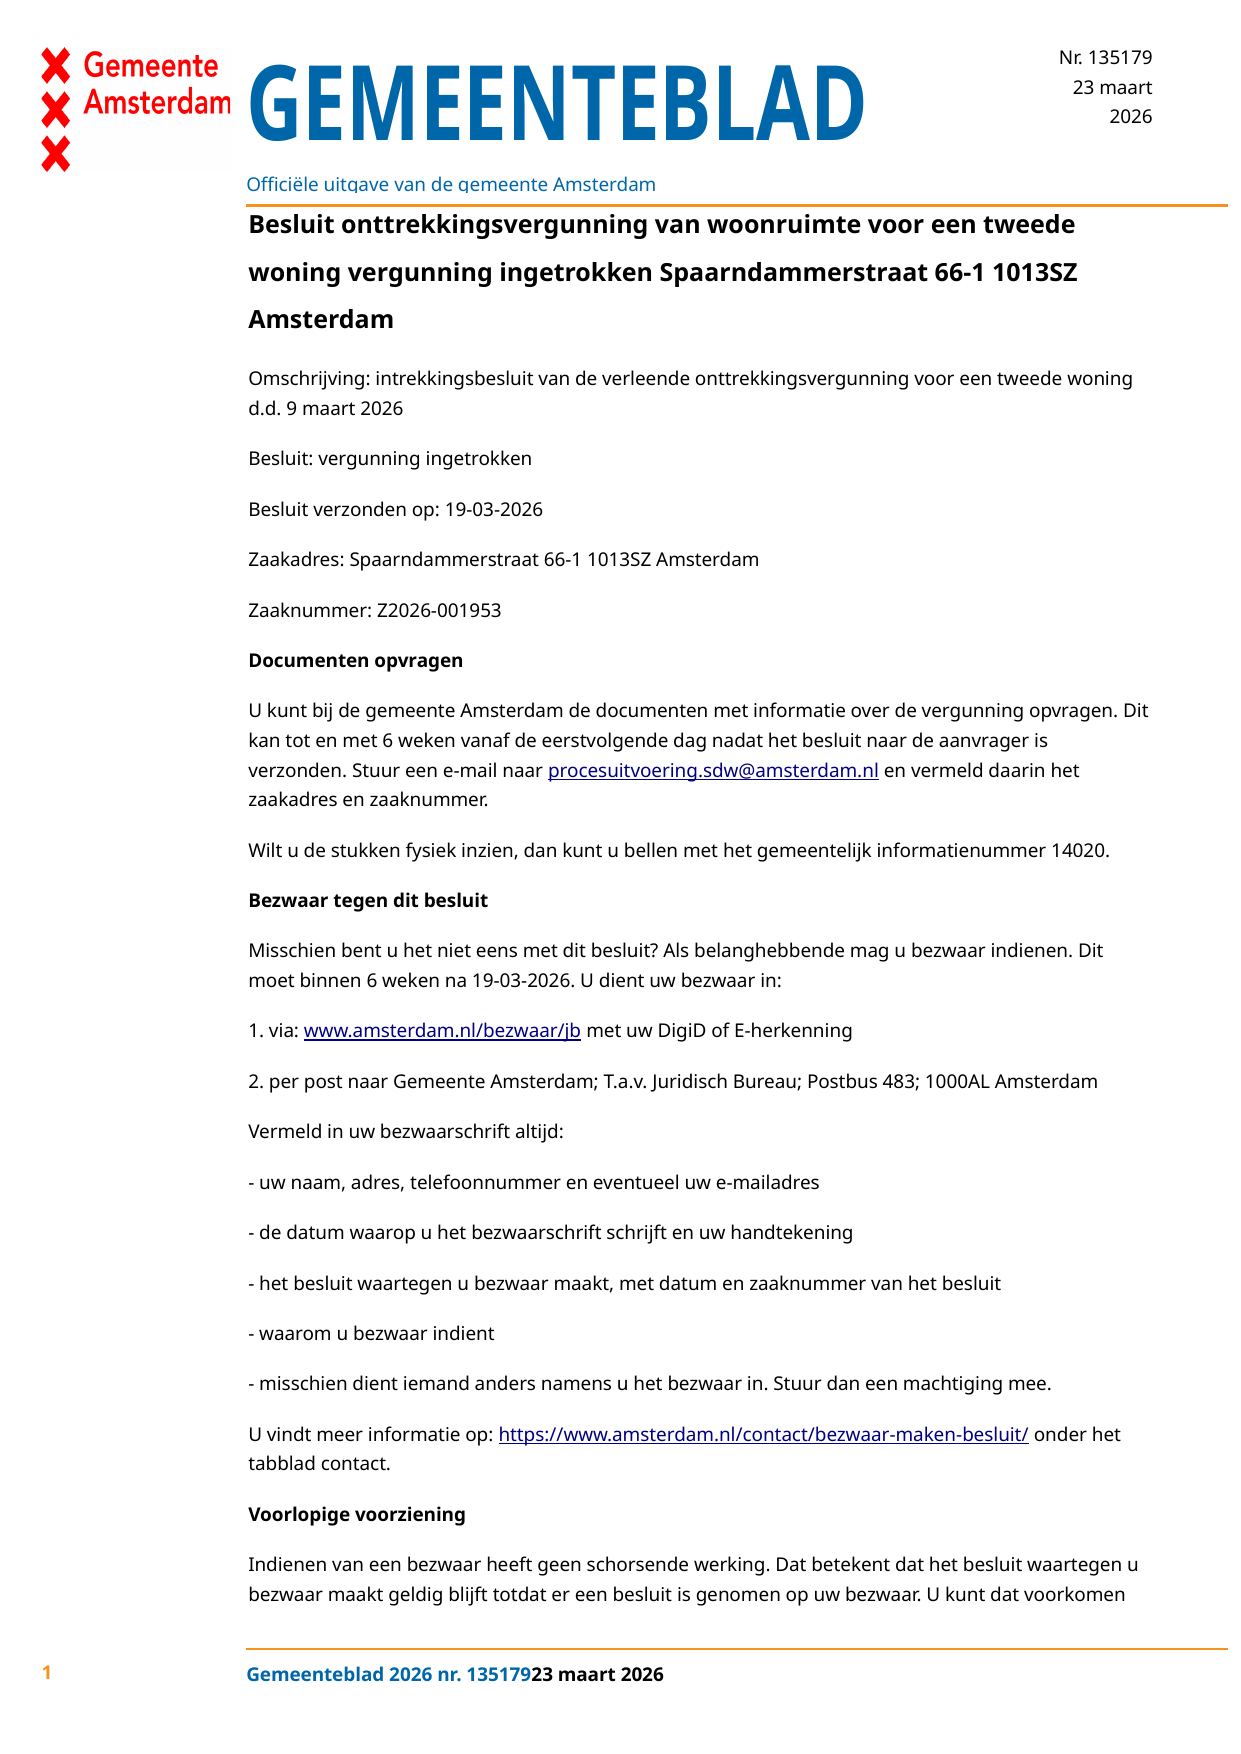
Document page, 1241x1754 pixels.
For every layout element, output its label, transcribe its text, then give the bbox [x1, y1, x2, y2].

text Vermeld in uw bezwaarschrift altijd: [248, 1118, 1152, 1144]
text 2. per post naar Gemeente Amsterdam; T.a.v. Juridisch Bureau; Postbus 483; 1000AL Amsterdam [248, 1068, 1152, 1094]
text Wilt u de stukken fysiek inzien, dan kunt u bellen met het gemeentelijk informatienummer 14020. [248, 837, 1152, 862]
text - misschien dient iemand anders namens u het bezwaar in. Stuur dan een machtiging mee. [248, 1371, 1152, 1396]
text Voorlopige voorziening [248, 1501, 1152, 1527]
text Besluit verzonden op: 19-03-2026 [248, 496, 1152, 522]
picture [41, 47, 231, 172]
text Omschrijving: intrekkingsbesluit van de verleende onttrekkingsvergunning voor een tweede woning d.d. 9 maart 2026 [248, 366, 1152, 421]
text U vindt meer informatie op: https://www.amsterdam.nl/contact/bezwaar-maken-besluit/ onder het tabblad contact. [248, 1421, 1152, 1476]
text Zaaknummer: Z2026-001953 [248, 597, 1152, 622]
text Misschien bent u het niet eens met dit besluit? Als belanghebbende mag u bezwaar indienen. Dit moet binnen 6 weken na 19-03-2026. U dient uw bezwaar in: [248, 938, 1152, 993]
text Documenten opvragen [248, 647, 1152, 673]
text Indienen van een bezwaar heeft geen schorsende werking. Dat betekent dat het besluit waartegen u bezwaar maakt geldig blijft totdat er een besluit is genomen op uw bezwaar. U kunt dat voorkomen [248, 1551, 1152, 1607]
text - uw naam, adres, telefoonnummer en eventueel uw e-mailadres [248, 1169, 1152, 1194]
text - de datum waarop u het bezwaarschrift schrijft en uw handtekening [248, 1219, 1152, 1245]
text Bezwaar tegen dit besluit [248, 887, 1152, 913]
text Besluit: vergunning ingetrokken [248, 446, 1152, 471]
text - waarom u bezwaar indient [248, 1320, 1152, 1346]
text 1. via: www.amsterdam.nl/bezwaar/jb met uw DigiD of E-herkenning [248, 1018, 1152, 1043]
text U kunt bij de gemeente Amsterdam de documenten met informatie over de vergunning opvragen. Dit kan tot en met 6 weken vanaf de eerstvolgende dag nadat het besluit naar de aanvrager is verzonden. Stuur een e-mail naar procesuitvoering.sdw@amsterdam.nl en vermeld daarin het zaakadres en zaaknummer. [248, 698, 1152, 812]
text Besluit onttrekkingsvergunning van woonruimte voor een tweede woning vergunning ingetrokken Spaarndammerstraat 66-1 1013SZ Amsterdam [248, 207, 1152, 336]
text - het besluit waartegen u bezwaar maakt, met datum en zaaknummer van het besluit [248, 1270, 1152, 1295]
text Zaakadres: Spaarndammerstraat 66-1 1013SZ Amsterdam [248, 546, 1152, 572]
